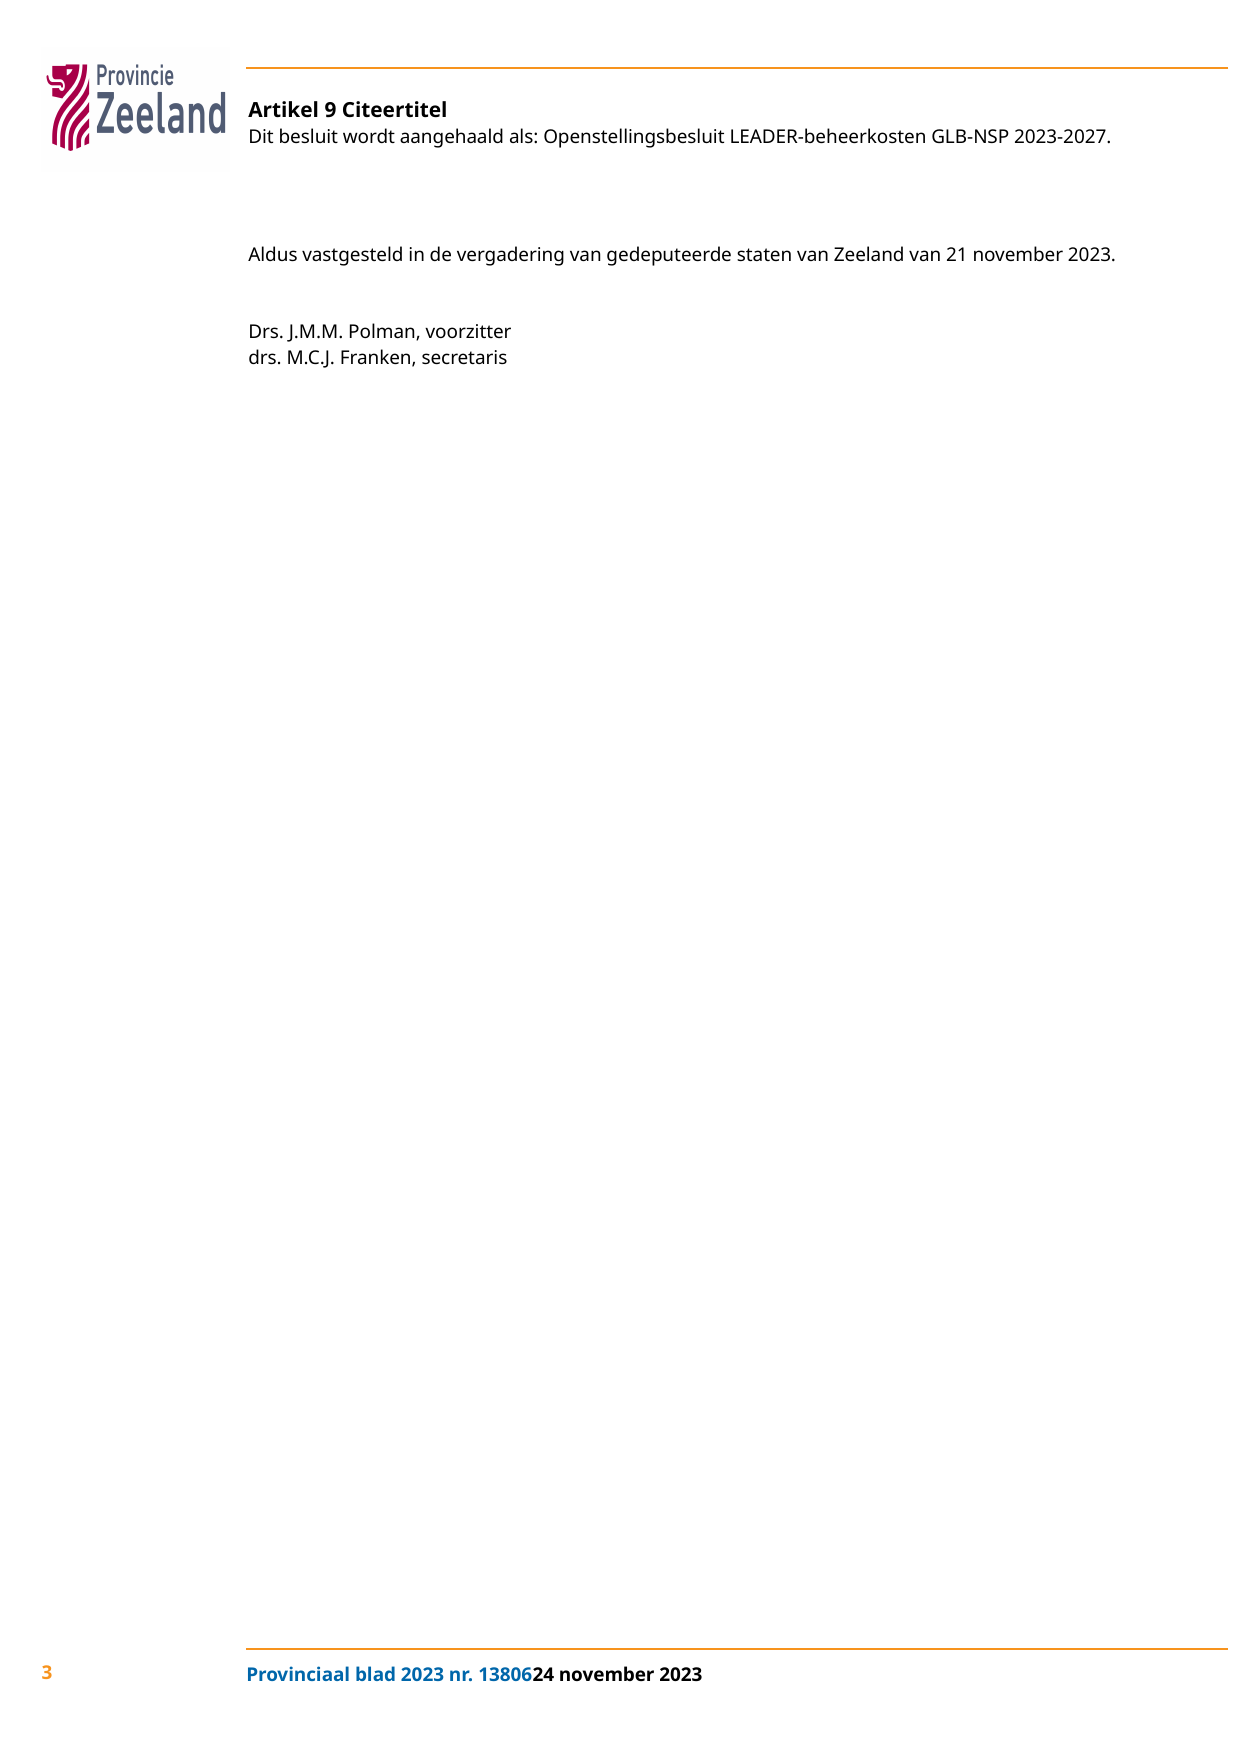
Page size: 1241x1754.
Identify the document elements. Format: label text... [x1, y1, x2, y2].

text Aldus vastgesteld in de vergadering van gedeputeerde staten van Zeeland van 21 november 2023. [248, 242, 1152, 267]
text Drs. J.M.M. Polman, voorzitter [248, 319, 1152, 344]
text Dit besluit wordt aangehaald als: Openstellingsbesluit LEADER-beheerkosten GLB-NSP 2023-2027. [248, 123, 1152, 149]
text drs. M.C.J. Franken, secretaris [248, 344, 1152, 370]
picture [41, 47, 231, 172]
text Artikel 9 Citeertitel [248, 95, 1152, 123]
